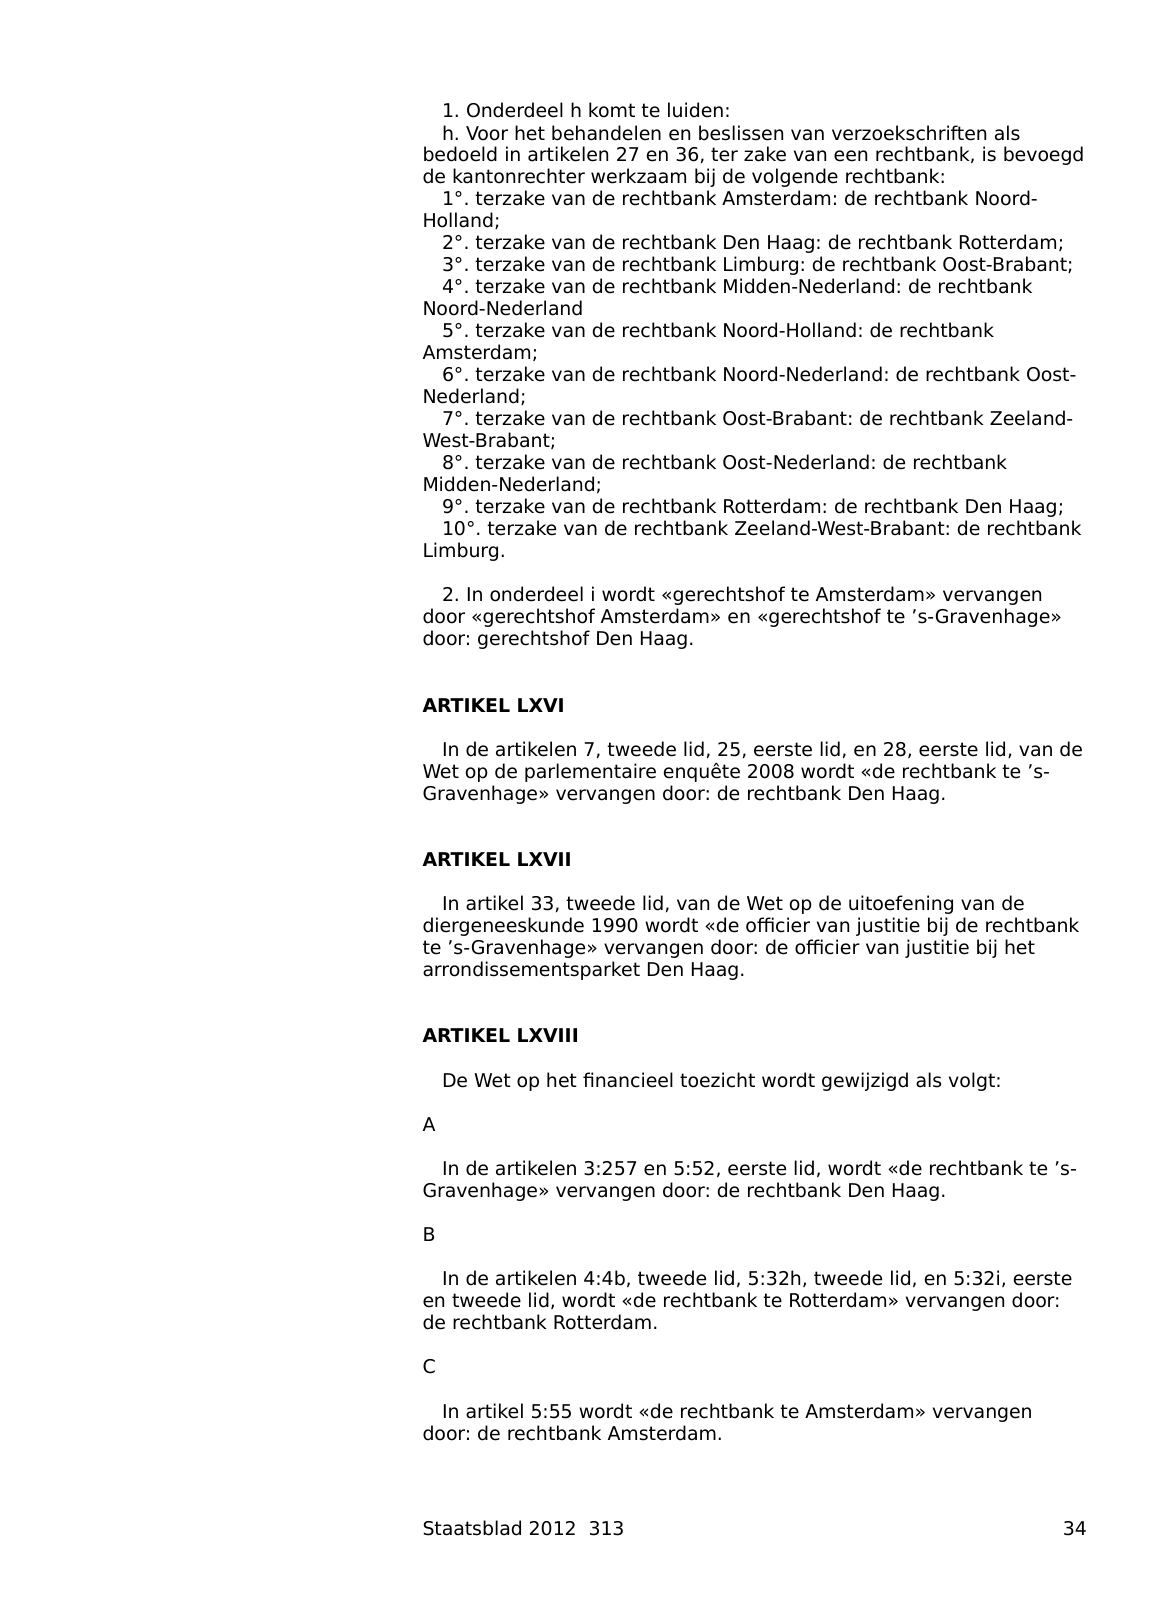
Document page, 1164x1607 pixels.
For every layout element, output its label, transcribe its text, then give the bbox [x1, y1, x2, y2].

text 1. Onderdeel h komt te luiden: [422, 100, 1087, 122]
text 6°. terzake van de rechtbank Noord-Nederland: de rechtbank Oost-Nederland; [422, 364, 1087, 408]
subtitle ARTIKEL LXVII [422, 849, 1087, 871]
text In artikel 33, tweede lid, van de Wet op de uitoefening van de diergeneeskunde 1990 wordt «de officier van justitie bij de rechtbank te ’s-Gravenhage» vervangen door: de officier van justitie bij het arrondissementsparket Den Haag. [422, 893, 1087, 981]
text De Wet op het financieel toezicht wordt gewijzigd als volgt: [422, 1069, 1087, 1092]
text 4°. terzake van de rechtbank Midden-Nederland: de rechtbank Noord-Nederland [422, 276, 1087, 320]
text 7°. terzake van de rechtbank Oost-Brabant: de rechtbank Zeeland-West-Brabant; [422, 408, 1087, 452]
text In de artikelen 7, tweede lid, 25, eerste lid, en 28, eerste lid, van de Wet op de parlementaire enquête 2008 wordt «de rechtbank te ’s-Gravenhage» vervangen door: de rechtbank Den Haag. [422, 739, 1087, 804]
text 2°. terzake van de rechtbank Den Haag: de rechtbank Rotterdam; [422, 232, 1087, 254]
text 1°. terzake van de rechtbank Amsterdam: de rechtbank Noord-Holland; [422, 188, 1087, 232]
text h. Voor het behandelen en beslissen van verzoekschriften als bedoeld in artikelen 27 en 36, ter zake van een rechtbank, is bevoegd de kantonrechter werkzaam bij de volgende rechtbank: [422, 122, 1087, 188]
text A [422, 1114, 1087, 1136]
subtitle ARTIKEL LXVI [422, 694, 1087, 716]
text In de artikelen 3:257 en 5:52, eerste lid, wordt «de rechtbank te ’s-Gravenhage» vervangen door: de rechtbank Den Haag. [422, 1158, 1087, 1202]
text In artikel 5:55 wordt «de rechtbank te Amsterdam» vervangen door: de rechtbank Amsterdam. [422, 1401, 1087, 1444]
text 2. In onderdeel i wordt «gerechtshof te Amsterdam» vervangen door «gerechtshof Amsterdam» en «gerechtshof te ’s-Gravenhage» door: gerechtshof Den Haag. [422, 584, 1087, 650]
subtitle ARTIKEL LXVIII [422, 1025, 1087, 1047]
text In de artikelen 4:4b, tweede lid, 5:32h, tweede lid, en 5:32i, eerste en tweede lid, wordt «de rechtbank te Rotterdam» vervangen door: de rechtbank Rotterdam. [422, 1268, 1087, 1334]
text B [422, 1224, 1087, 1246]
text C [422, 1356, 1087, 1378]
text 3°. terzake van de rechtbank Limburg: de rechtbank Oost-Brabant; [422, 254, 1087, 276]
text 8°. terzake van de rechtbank Oost-Nederland: de rechtbank Midden-Nederland; [422, 452, 1087, 496]
text 10°. terzake van de rechtbank Zeeland-West-Brabant: de rechtbank Limburg. [422, 518, 1087, 562]
text 9°. terzake van de rechtbank Rotterdam: de rechtbank Den Haag; [422, 496, 1087, 518]
text 5°. terzake van de rechtbank Noord-Holland: de rechtbank Amsterdam; [422, 320, 1087, 364]
